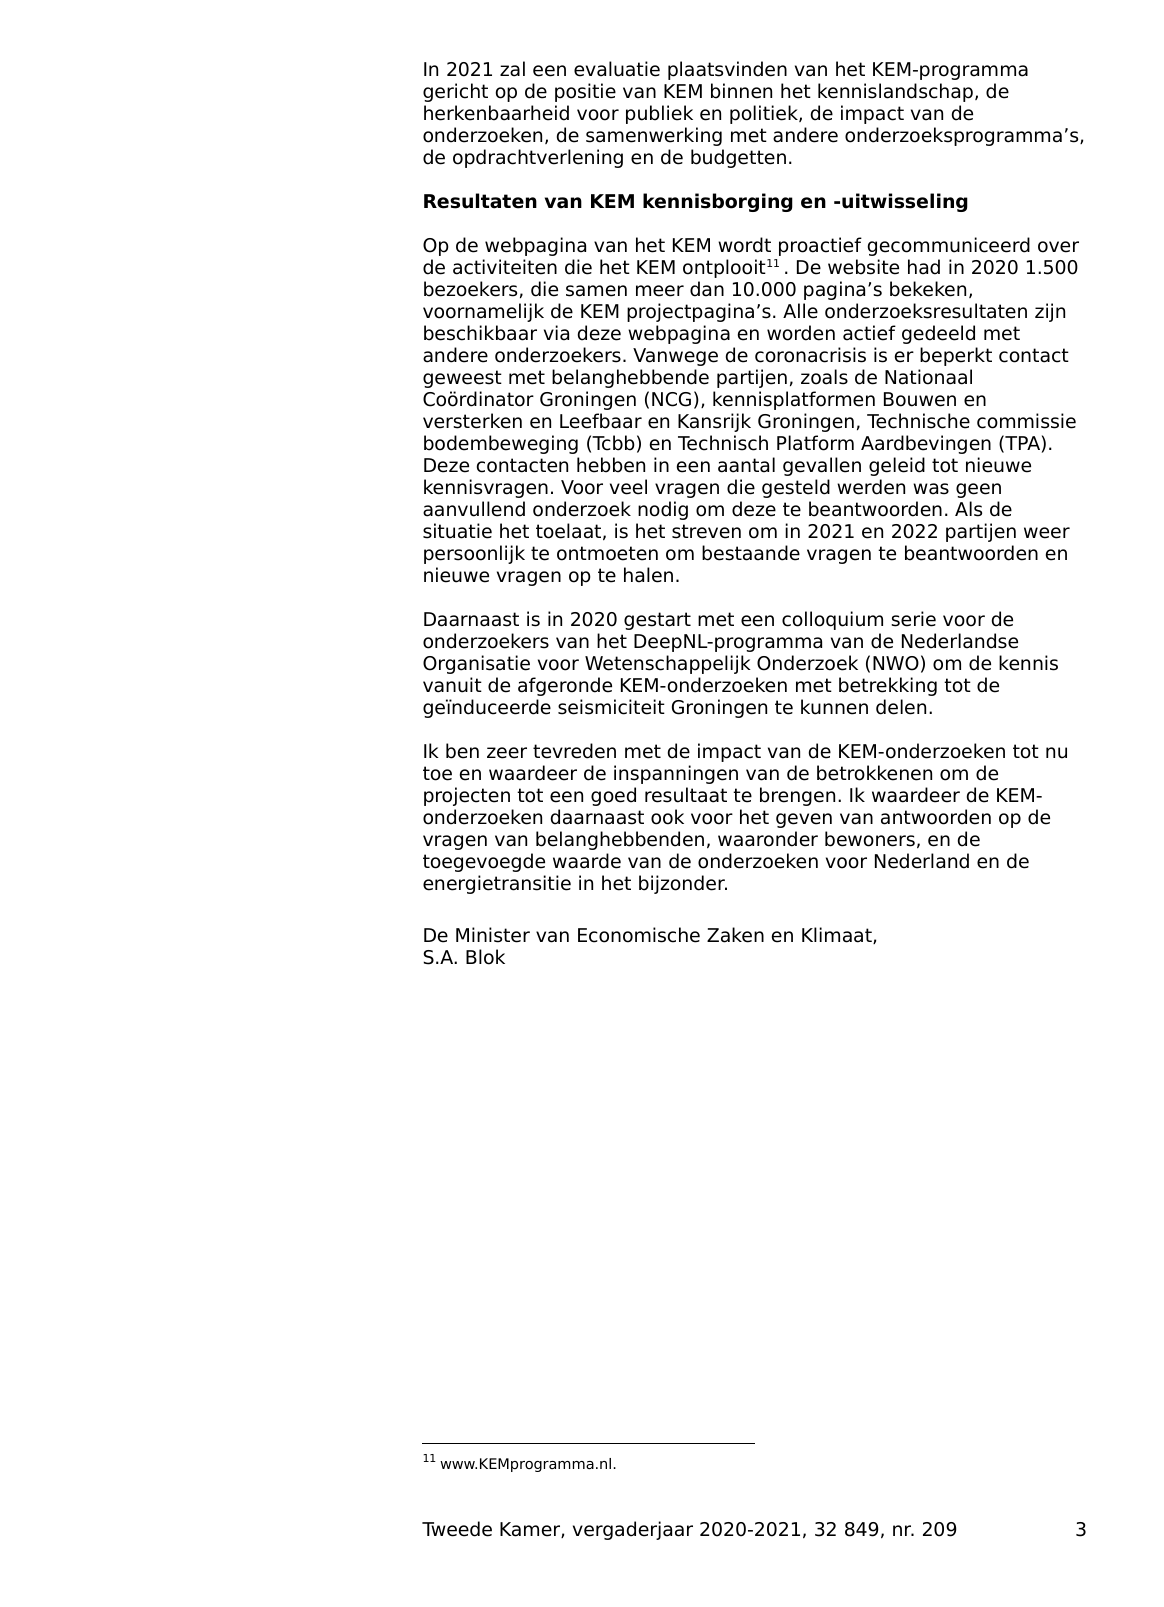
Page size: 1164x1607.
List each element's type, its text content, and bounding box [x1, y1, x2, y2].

subtitle Resultaten van KEM kennisborging en -uitwisseling [422, 191, 1087, 213]
text Ik ben zeer tevreden met de impact van de KEM-onderzoeken tot nu toe en waardeer de inspanningen van de betrokkenen om de projecten tot een goed resultaat te brengen. Ik waardeer de KEM-onderzoeken daarnaast ook voor het geven van antwoorden op de vragen van belanghebbenden, waaronder bewoners, en de toegevoegde waarde van de onderzoeken voor Nederland en de energietransitie in het bijzonder. [422, 741, 1087, 895]
text De Minister van Economische Zaken en Klimaat, S.A. Blok [422, 925, 1087, 969]
text Daarnaast is in 2020 gestart met een colloquium serie voor de onderzoekers van het DeepNL-programma van de Nederlandse Organisatie voor Wetenschappelijk Onderzoek (NWO) om de kennis vanuit de afgeronde KEM-onderzoeken met betrekking tot de geïnduceerde seismiciteit Groningen te kunnen delen. [422, 609, 1087, 719]
text In 2021 zal een evaluatie plaatsvinden van het KEM-programma gericht op de positie van KEM binnen het kennislandschap, de herkenbaarheid voor publiek en politiek, de impact van de onderzoeken, de samenwerking met andere onderzoeksprogramma’s, de opdrachtverlening en de budgetten. [422, 59, 1087, 169]
text Op de webpagina van het KEM wordt proactief gecommuniceerd over de activiteiten die het KEM ontplooit. De website had in 2020 1.500 bezoekers, die samen meer dan 10.000 pagina’s bekeken, voornamelijk de KEM projectpagina’s. Alle onderzoeksresultaten zijn beschikbaar via deze webpagina en worden actief gedeeld met andere onderzoekers. Vanwege de coronacrisis is er beperkt contact geweest met belanghebbende partijen, zoals de Nationaal Coördinator Groningen (NCG), kennisplatformen Bouwen en versterken en Leefbaar en Kansrijk Groningen, Technische commissie bodembeweging (Tcbb) en Technisch Platform Aardbevingen (TPA). Deze contacten hebben in een aantal gevallen geleid tot nieuwe kennisvragen. Voor veel vragen die gesteld werden was geen aanvullend onderzoek nodig om deze te beantwoorden. Als de situatie het toelaat, is het streven om in 2021 en 2022 partijen weer persoonlijk te ontmoeten om bestaande vragen te beantwoorden en nieuwe vragen op te halen. [422, 235, 1087, 587]
text www.KEMprogramma.nl. [422, 1452, 1087, 1474]
